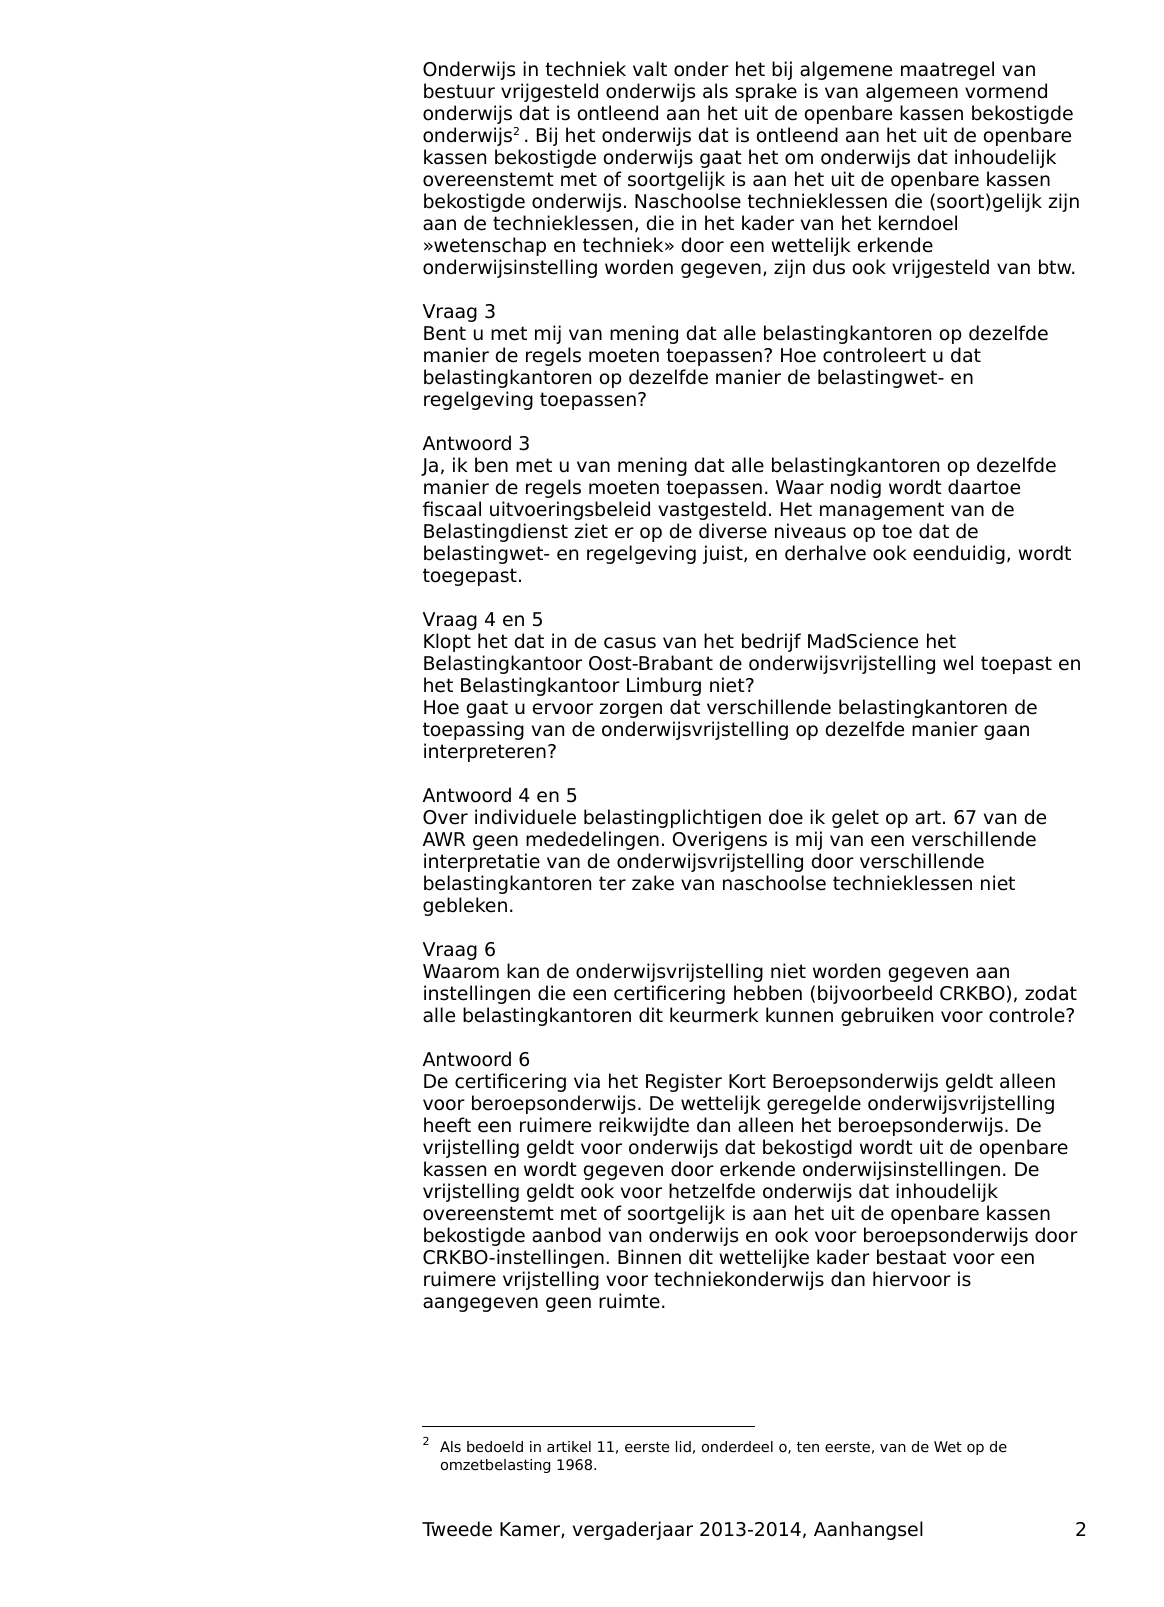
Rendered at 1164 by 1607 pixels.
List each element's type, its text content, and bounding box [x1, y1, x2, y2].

text Waarom kan de onderwijsvrijstelling niet worden gegeven aan instellingen die een certificering hebben (bijvoorbeeld CRKBO), zodat alle belastingkantoren dit keurmerk kunnen gebruiken voor controle? [422, 961, 1087, 1027]
text Vraag 3 [422, 301, 1087, 323]
text Klopt het dat in de casus van het bedrijf MadScience het Belastingkantoor Oost-Brabant de onderwijsvrijstelling wel toepast en het Belastingkantoor Limburg niet? [422, 631, 1087, 697]
text Hoe gaat u ervoor zorgen dat verschillende belastingkantoren de toepassing van de onderwijsvrijstelling op dezelfde manier gaan interpreteren? [422, 697, 1087, 763]
text Antwoord 6 [422, 1049, 1087, 1071]
text Als bedoeld in artikel 11, eerste lid, onderdeel o, ten eerste, van de Wet op de omzetbelasting 1968. [422, 1435, 1087, 1474]
text Vraag 6 [422, 939, 1087, 961]
text Antwoord 3 [422, 433, 1087, 455]
text Antwoord 4 en 5 [422, 785, 1087, 807]
text De certificering via het Register Kort Beroepsonderwijs geldt alleen voor beroepsonderwijs. De wettelijk geregelde onderwijsvrijstelling heeft een ruimere reikwijdte dan alleen het beroepsonderwijs. De vrijstelling geldt voor onderwijs dat bekostigd wordt uit de openbare kassen en wordt gegeven door erkende onderwijsinstellingen. De vrijstelling geldt ook voor hetzelfde onderwijs dat inhoudelijk overeenstemt met of soortgelijk is aan het uit de openbare kassen bekostigde aanbod van onderwijs en ook voor beroepsonderwijs door CRKBO-instellingen. Binnen dit wettelijke kader bestaat voor een ruimere vrijstelling voor techniekonderwijs dan hiervoor is aangegeven geen ruimte. [422, 1071, 1087, 1313]
text Bent u met mij van mening dat alle belastingkantoren op dezelfde manier de regels moeten toepassen? Hoe controleert u dat belastingkantoren op dezelfde manier de belastingwet- en regelgeving toepassen? [422, 323, 1087, 411]
text Ja, ik ben met u van mening dat alle belastingkantoren op dezelfde manier de regels moeten toepassen. Waar nodig wordt daartoe fiscaal uitvoeringsbeleid vastgesteld. Het management van de Belastingdienst ziet er op de diverse niveaus op toe dat de belastingwet- en regelgeving juist, en derhalve ook eenduidig, wordt toegepast. [422, 455, 1087, 587]
text Onderwijs in techniek valt onder het bij algemene maatregel van bestuur vrijgesteld onderwijs als sprake is van algemeen vormend onderwijs dat is ontleend aan het uit de openbare kassen bekostigde onderwijs. Bij het onderwijs dat is ontleend aan het uit de openbare kassen bekostigde onderwijs gaat het om onderwijs dat inhoudelijk overeenstemt met of soortgelijk is aan het uit de openbare kassen bekostigde onderwijs. Naschoolse technieklessen die (soort)gelijk zijn aan de technieklessen, die in het kader van het kerndoel »wetenschap en techniek» door een wettelijk erkende onderwijsinstelling worden gegeven, zijn dus ook vrijgesteld van btw. [422, 59, 1087, 279]
text Vraag 4 en 5 [422, 609, 1087, 631]
text Over individuele belastingplichtigen doe ik gelet op art. 67 van de AWR geen mededelingen. Overigens is mij van een verschillende interpretatie van de onderwijsvrijstelling door verschillende belastingkantoren ter zake van naschoolse technieklessen niet gebleken. [422, 807, 1087, 917]
